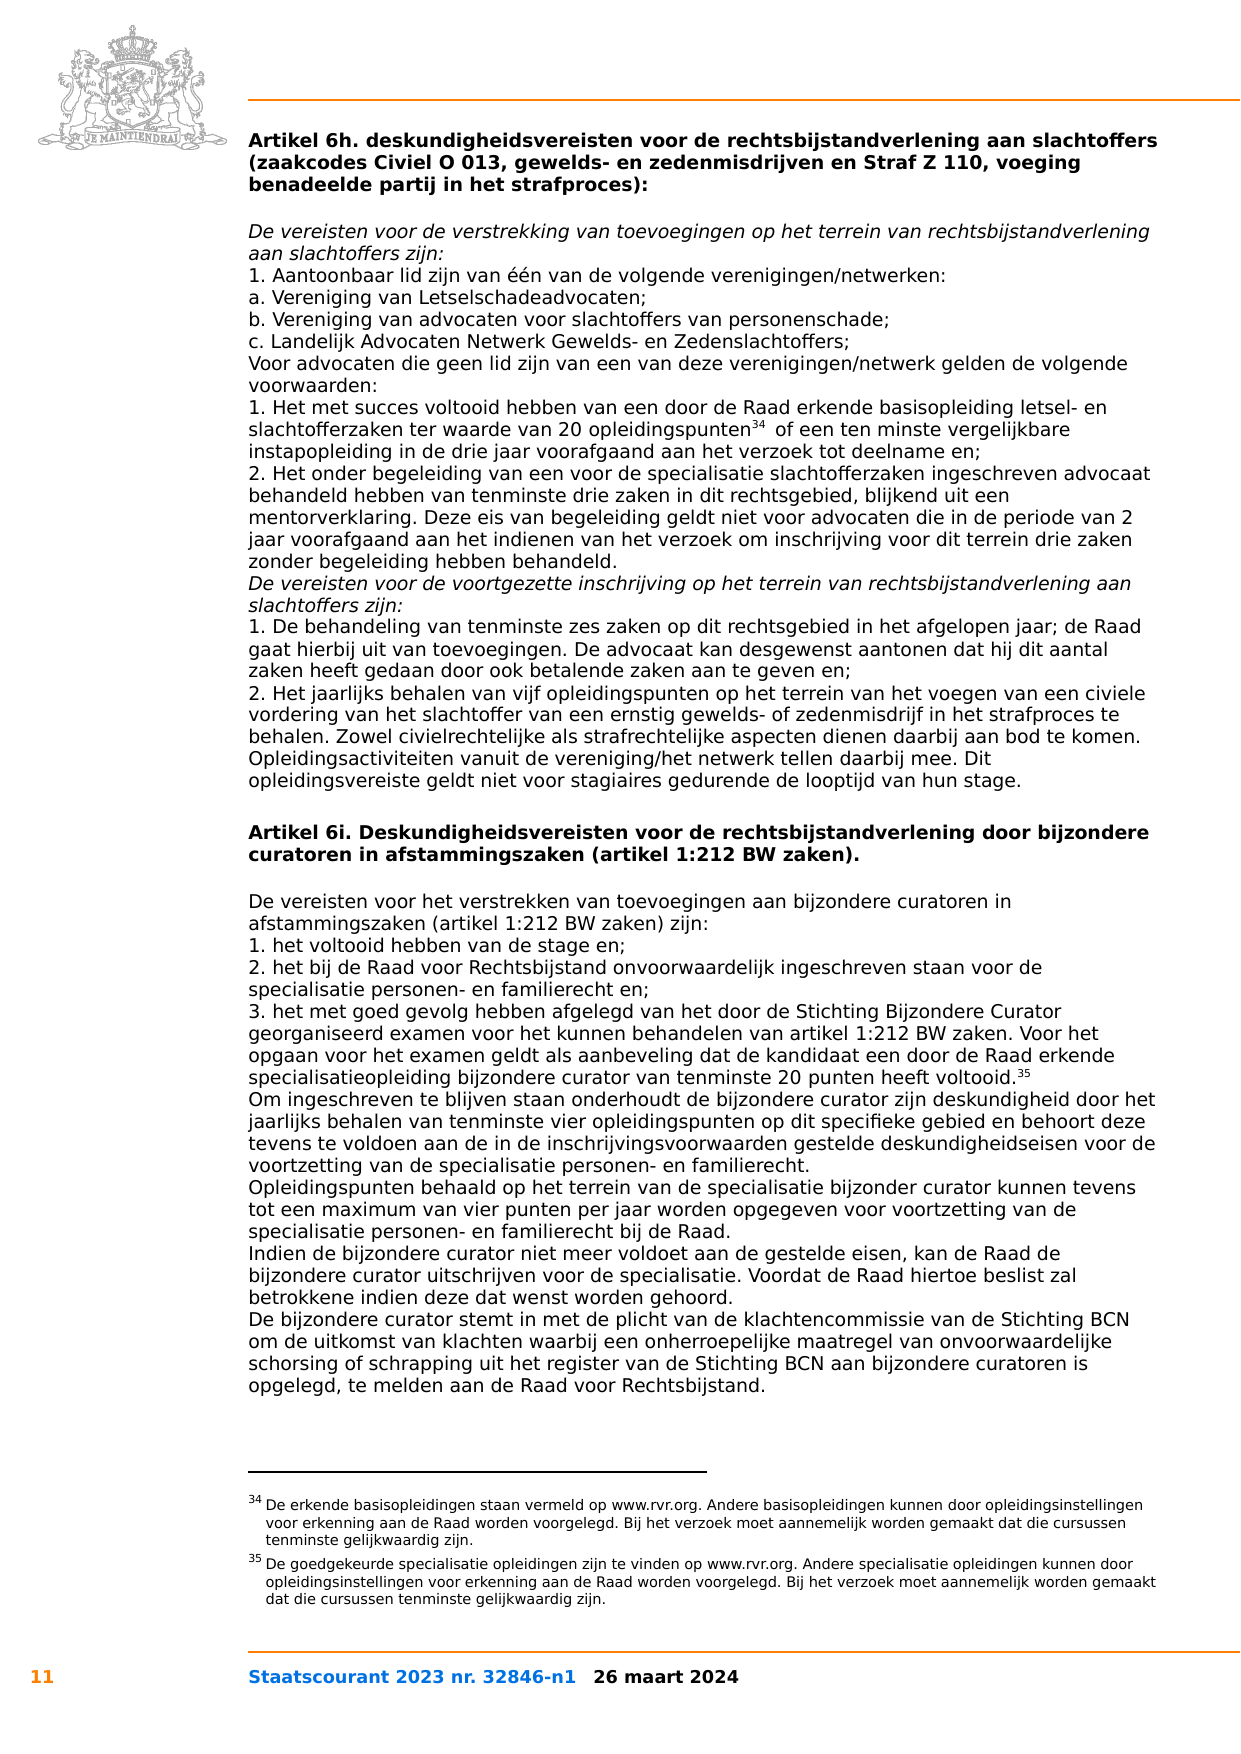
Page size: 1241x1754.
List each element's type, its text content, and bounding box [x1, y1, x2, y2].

text 1. De behandeling van tenminste zes zaken op dit rechtsgebied in het afgelopen jaar; de Raad gaat hierbij uit van toevoegingen. De advocaat kan desgewenst aantonen dat hij dit aantal zaken heeft gedaan door ook betalende zaken aan te geven en; [248, 616, 1163, 682]
text 2. Het onder begeleiding van een voor de specialisatie slachtofferzaken ingeschreven advocaat behandeld hebben van tenminste drie zaken in dit rechtsgebied, blijkend uit een mentorverklaring. Deze eis van begeleiding geldt niet voor advocaten die in de periode van 2 jaar voorafgaand aan het indienen van het verzoek om inschrijving voor dit terrein drie zaken zonder begeleiding hebben behandeld. [248, 463, 1163, 572]
text Indien de bijzondere curator niet meer voldoet aan de gestelde eisen, kan de Raad de bijzondere curator uitschrijven voor de specialisatie. Voordat de Raad hiertoe beslist zal betrokkene indien deze dat wenst worden gehoord. [248, 1243, 1163, 1309]
text Opleidingspunten behaald op het terrein van de specialisatie bijzonder curator kunnen tevens tot een maximum van vier punten per jaar worden opgegeven voor voortzetting van de specialisatie personen- en familierecht bij de Raad. [248, 1177, 1163, 1243]
text b. Vereniging van advocaten voor slachtoffers van personenschade; [248, 309, 1163, 331]
text c. Landelijk Advocaten Netwerk Gewelds- en Zedenslachtoffers; [248, 331, 1163, 353]
subtitle Artikel 6i. Deskundigheidsvereisten voor de rechtsbijstandverlening door bijzondere curatoren in afstammingszaken (artikel 1:212 BW zaken). [248, 822, 1163, 866]
text 1. Aantoonbaar lid zijn van één van de volgende verenigingen/netwerken: [248, 265, 1163, 287]
picture [38, 25, 227, 150]
text De erkende basisopleidingen staan vermeld op www.rvr.org. Andere basisopleidingen kunnen door opleidingsinstellingen voor erkenning aan de Raad worden voorgelegd. Bij het verzoek moet aannemelijk worden gemaakt dat die cursussen tenminste gelijkwaardig zijn. [248, 1493, 1163, 1549]
subtitle Artikel 6h. deskundigheidsvereisten voor de rechtsbijstandverlening aan slachtoffers (zaakcodes Civiel O 013, gewelds- en zedenmisdrijven en Straf Z 110, voeging benadeelde partij in het strafproces): [248, 130, 1163, 196]
text Om ingeschreven te blijven staan onderhoudt de bijzondere curator zijn deskundigheid door het jaarlijks behalen van tenminste vier opleidingspunten op dit specifieke gebied en behoort deze tevens te voldoen aan de in de inschrijvingsvoorwaarden gestelde deskundigheidseisen voor de voortzetting van de specialisatie personen- en familierecht. [248, 1089, 1163, 1177]
text De goedgekeurde specialisatie opleidingen zijn te vinden op www.rvr.org. Andere specialisatie opleidingen kunnen door opleidingsinstellingen voor erkenning aan de Raad worden voorgelegd. Bij het verzoek moet aannemelijk worden gemaakt dat die cursussen tenminste gelijkwaardig zijn. [248, 1552, 1163, 1608]
text Voor advocaten die geen lid zijn van een van deze verenigingen/netwerk gelden de volgende voorwaarden: [248, 353, 1163, 397]
text De vereisten voor de verstrekking van toevoegingen op het terrein van rechtsbijstandverlening aan slachtoffers zijn: [248, 221, 1163, 265]
text 2. het bij de Raad voor Rechtsbijstand onvoorwaardelijk ingeschreven staan voor de specialisatie personen- en familierecht en; [248, 957, 1163, 1001]
text 1. het voltooid hebben van de stage en; [248, 935, 1163, 957]
text 3. het met goed gevolg hebben afgelegd van het door de Stichting Bijzondere Curator georganiseerd examen voor het kunnen behandelen van artikel 1:212 BW zaken. Voor het opgaan voor het examen geldt als aanbeveling dat de kandidaat een door de Raad erkende specialisatieopleiding bijzondere curator van tenminste 20 punten heeft voltooid. [248, 1001, 1163, 1089]
text De vereisten voor de voortgezette inschrijving op het terrein van rechtsbijstandverlening aan slachtoffers zijn: [248, 572, 1163, 616]
text De vereisten voor het verstrekken van toevoegingen aan bijzondere curatoren in afstammingszaken (artikel 1:212 BW zaken) zijn: [248, 891, 1163, 935]
text De bijzondere curator stemt in met de plicht van de klachtencommissie van de Stichting BCN om de uitkomst van klachten waarbij een onherroepelijke maatregel van onvoorwaardelijke schorsing of schrapping uit het register van de Stichting BCN aan bijzondere curatoren is opgelegd, te melden aan de Raad voor Rechtsbijstand. [248, 1309, 1163, 1397]
text 2. Het jaarlijks behalen van vijf opleidingspunten op het terrein van het voegen van een civiele vordering van het slachtoffer van een ernstig gewelds- of zedenmisdrijf in het strafproces te behalen. Zowel civielrechtelijke als strafrechtelijke aspecten dienen daarbij aan bod te komen. Opleidingsactiviteiten vanuit de vereniging/het netwerk tellen daarbij mee. Dit opleidingsvereiste geldt niet voor stagiaires gedurende de looptijd van hun stage. [248, 682, 1163, 792]
text a. Vereniging van Letselschadeadvocaten; [248, 287, 1163, 309]
text 1. Het met succes voltooid hebben van een door de Raad erkende basisopleiding letsel- en slachtofferzaken ter waarde van 20 opleidingspunten of een ten minste vergelijkbare instapopleiding in de drie jaar voorafgaand aan het verzoek tot deelname en; [248, 397, 1163, 463]
